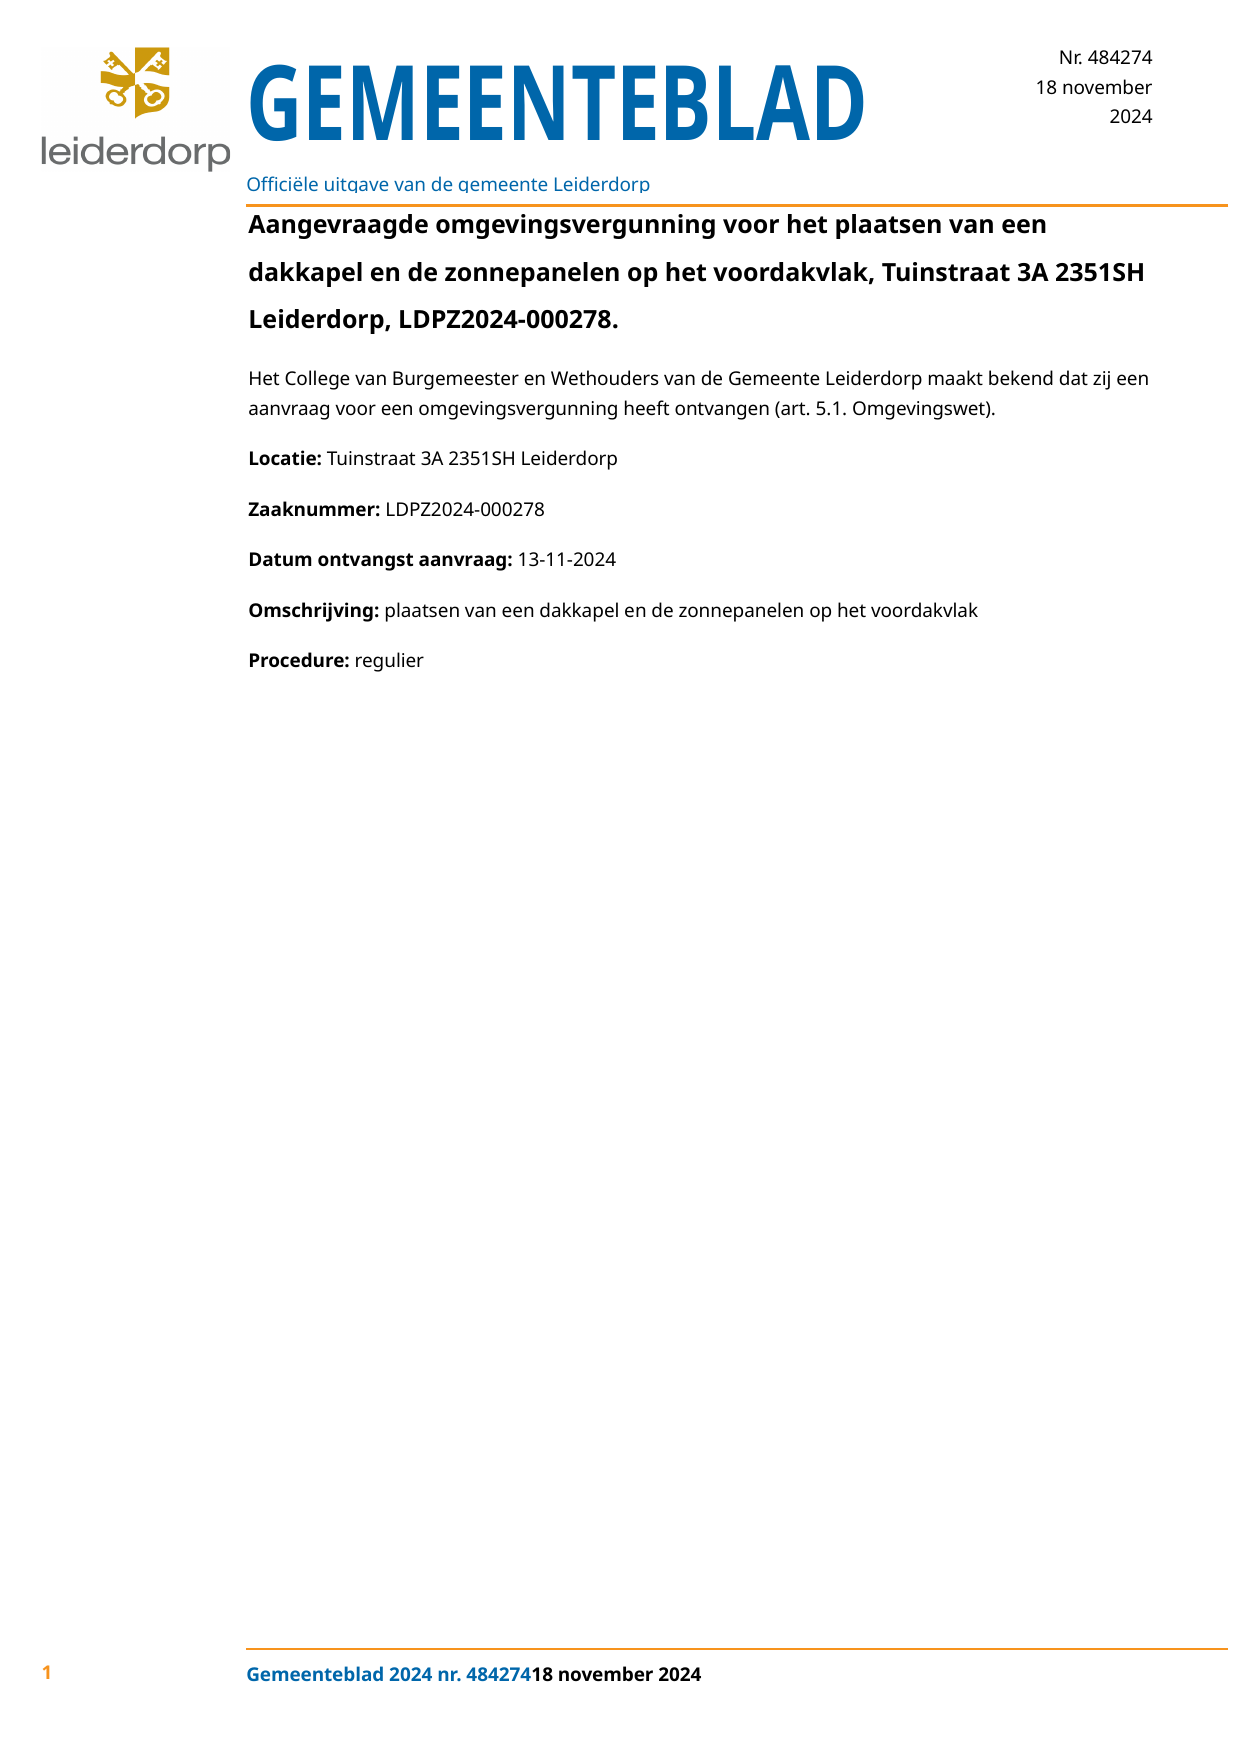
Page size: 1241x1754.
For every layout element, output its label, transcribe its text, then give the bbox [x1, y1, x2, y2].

text Het College van Burgemeester en Wethouders van de Gemeente Leiderdorp maakt bekend dat zij een aanvraag voor een omgevingsvergunning heeft ontvangen (art. 5.1. Omgevingswet). [248, 366, 1152, 421]
text Datum ontvangst aanvraag: 13-11-2024 [248, 546, 1152, 572]
text Aangevraagde omgevingsvergunning voor het plaatsen van een dakkapel en de zonnepanelen op het voordakvlak, Tuinstraat 3A 2351SH Leiderdorp, LDPZ2024-000278. [248, 207, 1152, 336]
picture [41, 47, 231, 172]
text Omschrijving: plaatsen van een dakkapel en de zonnepanelen op het voordakvlak [248, 597, 1152, 622]
text Locatie: Tuinstraat 3A 2351SH Leiderdorp [248, 446, 1152, 471]
text Zaaknummer: LDPZ2024-000278 [248, 496, 1152, 522]
text Procedure: regulier [248, 647, 1152, 673]
